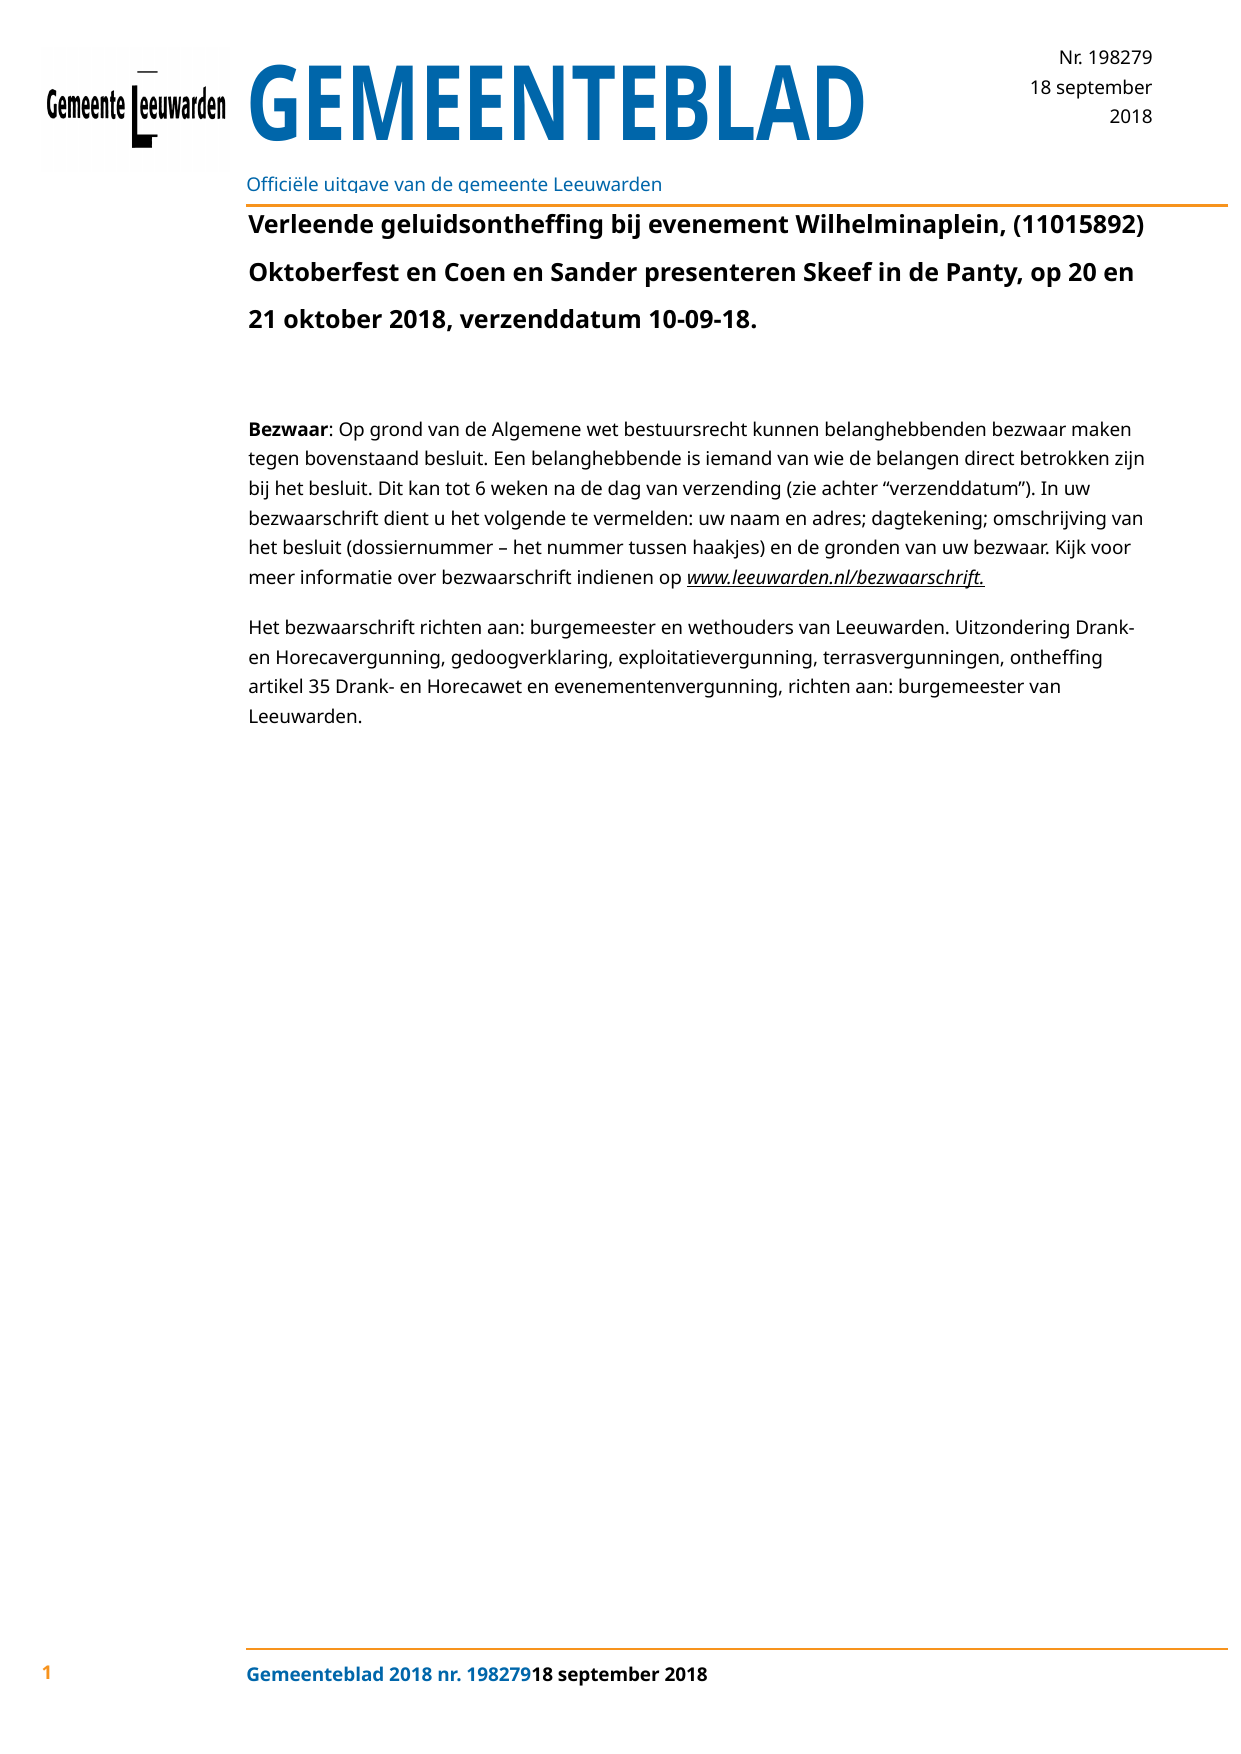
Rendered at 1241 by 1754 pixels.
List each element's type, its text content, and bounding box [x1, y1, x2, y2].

text Bezwaar: Op grond van de Algemene wet bestuursrecht kunnen belanghebbenden bezwaar maken tegen bovenstaand besluit. Een belanghebbende is iemand van wie de belangen direct betrokken zijn bij het besluit. Dit kan tot 6 weken na de dag van verzending (zie achter “verzenddatum”). In uw bezwaarschrift dient u het volgende te vermelden: uw naam en adres; dagtekening; omschrijving van het besluit (dossiernummer – het nummer tussen haakjes) en de gronden van uw bezwaar. Kijk voor meer informatie over bezwaarschrift indienen op www.leeuwarden.nl/bezwaarschrift. [248, 416, 1152, 589]
picture [41, 47, 231, 172]
text Het bezwaarschrift richten aan: burgemeester en wethouders van Leeuwarden. Uitzondering Drank- en Horecavergunning, gedoogverklaring, exploitatievergunning, terrasvergunningen, ontheffing artikel 35 Drank- en Horecawet en evenementenvergunning, richten aan: burgemeester van Leeuwarden. [248, 614, 1152, 729]
text Verleende geluidsontheffing bij evenement Wilhelminaplein, (11015892) Oktoberfest en Coen en Sander presenteren Skeef in de Panty, op 20 en 21 oktober 2018, verzenddatum 10-09-18. [248, 207, 1152, 336]
